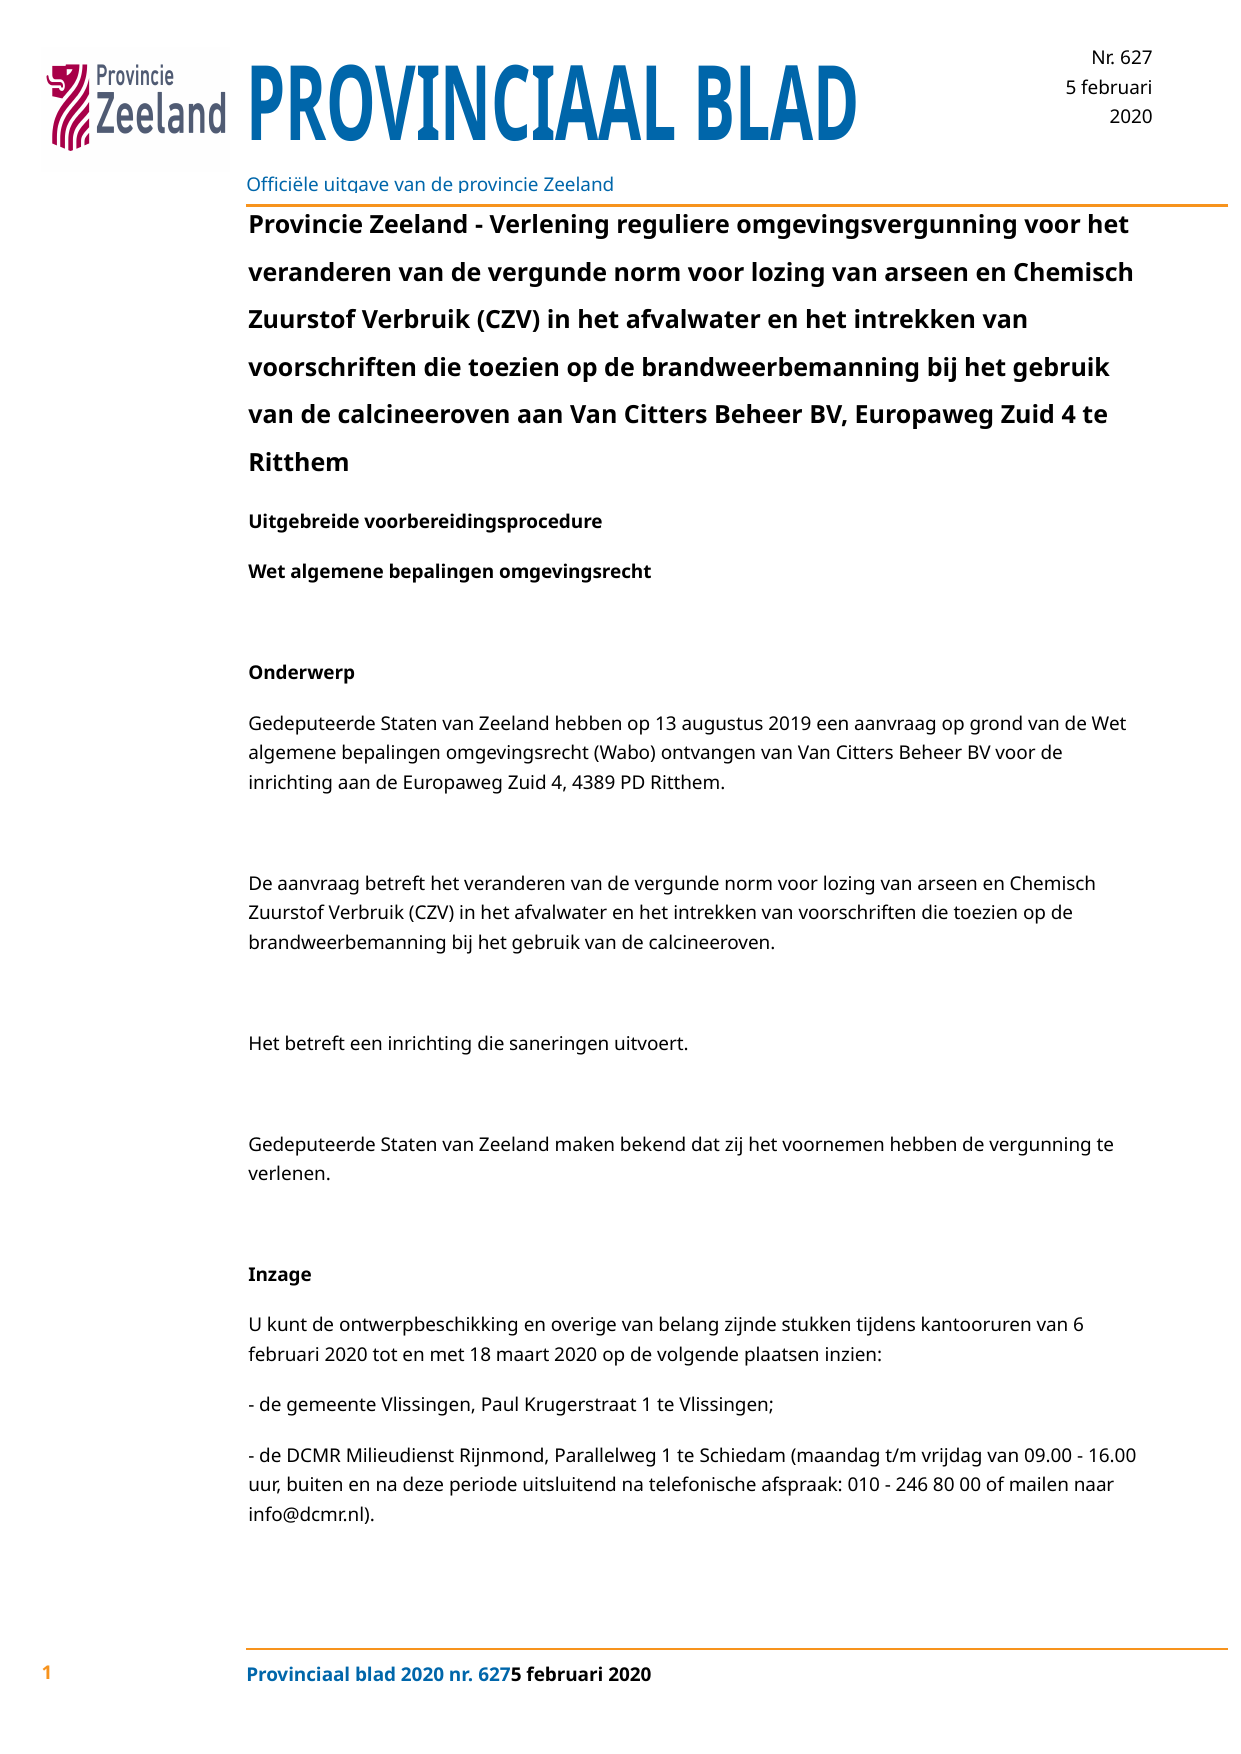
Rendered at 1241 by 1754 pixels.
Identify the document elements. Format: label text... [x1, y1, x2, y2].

text Het betreft een inrichting die saneringen uitvoert. [248, 1030, 1152, 1056]
text Gedeputeerde Staten van Zeeland hebben op 13 augustus 2019 een aanvraag op grond van de Wet algemene bepalingen omgevingsrecht (Wabo) ontvangen van Van Citters Beheer BV voor de inrichting aan de Europaweg Zuid 4, 4389 PD Ritthem. [248, 710, 1152, 795]
text Wet algemene bepalingen omgevingsrecht [248, 559, 1152, 584]
text Provincie Zeeland - Verlening reguliere omgevingsvergunning voor het veranderen van de vergunde norm voor lozing van arseen en Chemisch Zuurstof Verbruik (CZV) in het afvalwater en het intrekken van voorschriften die toezien op de brandweerbemanning bij het gebruik van de calcineeroven aan Van Citters Beheer BV, Europaweg Zuid 4 te Ritthem [248, 207, 1152, 479]
text Gedeputeerde Staten van Zeeland maken bekend dat zij het voornemen hebben de vergunning te verlenen. [248, 1131, 1152, 1186]
text U kunt de ontwerpbeschikking en overige van belang zijnde stukken tijdens kantooruren van 6 februari 2020 tot en met 18 maart 2020 op de volgende plaatsen inzien: [248, 1312, 1152, 1367]
text - de gemeente Vlissingen, Paul Krugerstraat 1 te Vlissingen; [248, 1392, 1152, 1417]
text Uitgebreide voorbereidingsprocedure [248, 508, 1152, 534]
text - de DCMR Milieudienst Rijnmond, Parallelweg 1 te Schiedam (maandag t/m vrijdag van 09.00 - 16.00 uur, buiten en na deze periode uitsluitend na telefonische afspraak: 010 - 246 80 00 of mailen naar info@dcmr.nl). [248, 1442, 1152, 1527]
text De aanvraag betreft het veranderen van de vergunde norm voor lozing van arseen en Chemisch Zuurstof Verbruik (CZV) in het afvalwater en het intrekken van voorschriften die toezien op de brandweerbemanning bij het gebruik van de calcineeroven. [248, 870, 1152, 955]
text Onderwerp [248, 659, 1152, 685]
picture [41, 47, 231, 172]
text Inzage [248, 1261, 1152, 1287]
